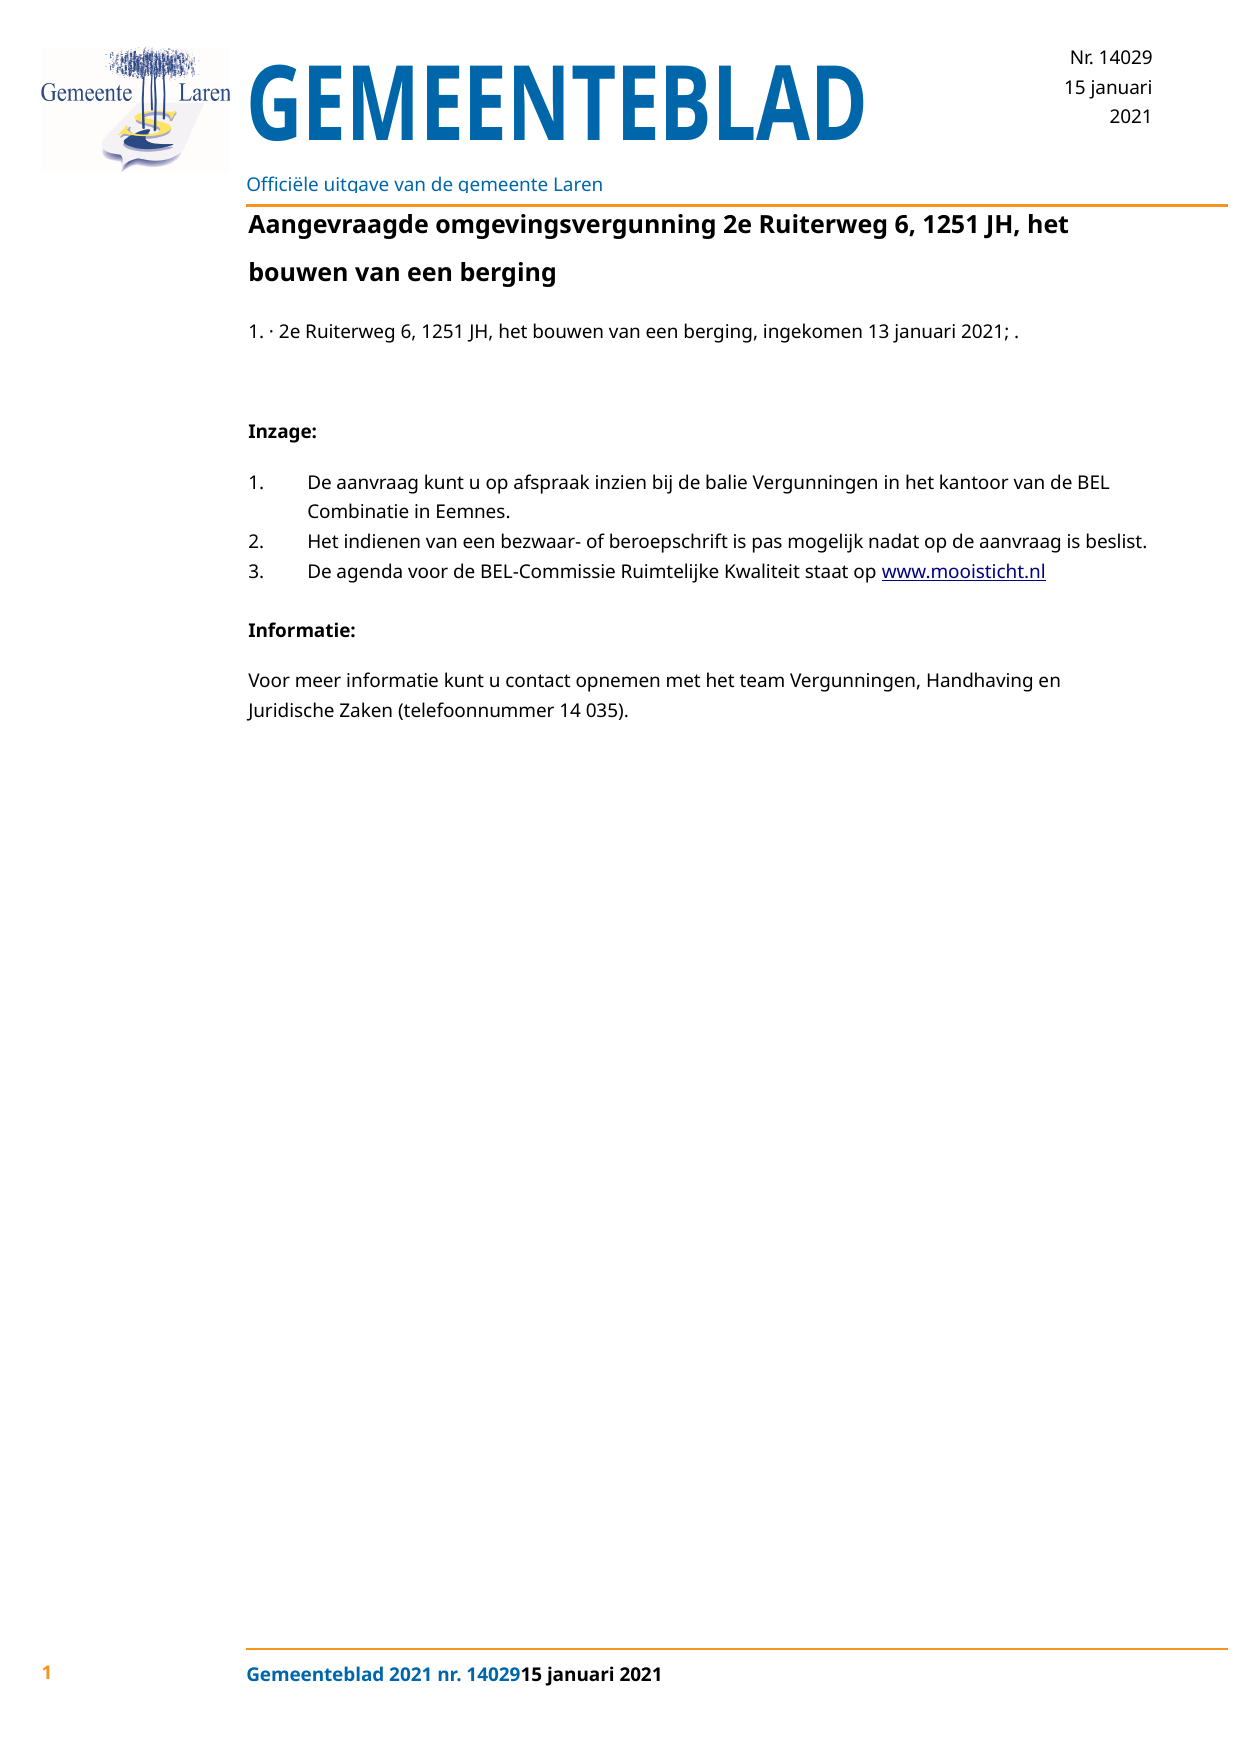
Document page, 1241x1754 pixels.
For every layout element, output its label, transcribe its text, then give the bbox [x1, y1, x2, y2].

text Inzage: [248, 419, 1152, 444]
list De agenda voor de BEL-Commissie Ruimtelijke Kwaliteit staat op www.mooisticht.nl [248, 558, 1152, 584]
text Voor meer informatie kunt u contact opnemen met het team Vergunningen, Handhaving en Juridische Zaken (telefoonnummer 14 035). [248, 667, 1152, 723]
list De aanvraag kunt u op afspraak inzien bij de balie Vergunningen in het kantoor van de BEL Combinatie in Eemnes. [248, 469, 1152, 524]
text 1. · 2e Ruiterweg 6, 1251 JH, het bouwen van een berging, ingekomen 13 januari 2021; . [248, 318, 1152, 344]
list Het indienen van een bezwaar- of beroepschrift is pas mogelijk nadat op de aanvraag is beslist. [248, 528, 1152, 554]
picture [41, 47, 231, 172]
text Informatie: [248, 617, 1152, 643]
text Aangevraagde omgevingsvergunning 2e Ruiterweg 6, 1251 JH, het bouwen van een berging [248, 207, 1152, 288]
